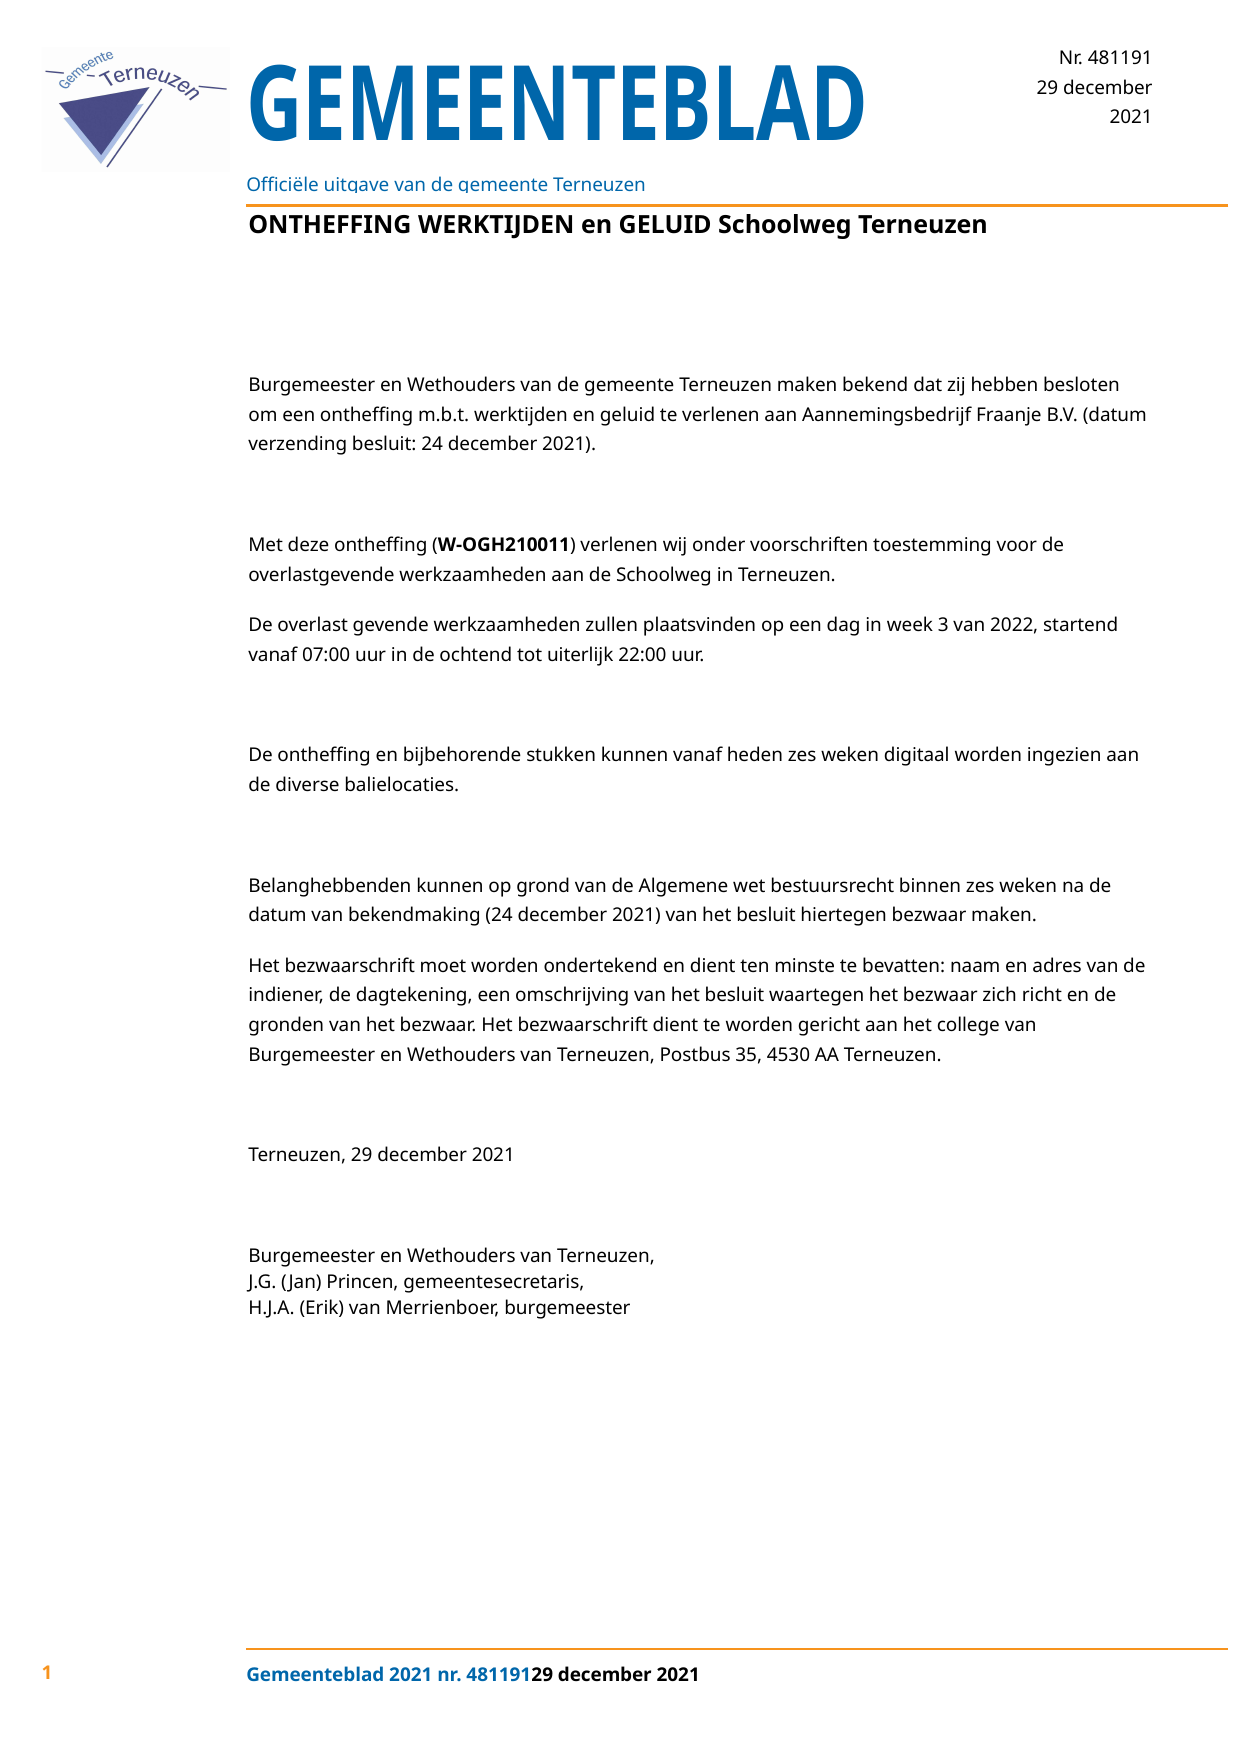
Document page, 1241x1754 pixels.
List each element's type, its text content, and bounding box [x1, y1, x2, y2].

text Met deze ontheffing (W-OGH210011) verlenen wij onder voorschriften toestemming voor de overlastgevende werkzaamheden aan de Schoolweg in Terneuzen. [248, 531, 1152, 586]
table_header Burgemeester en Wethouders van Terneuzen, [248, 1243, 1152, 1268]
table_cell J.G. (Jan) Princen, gemeentesecretaris, [248, 1268, 837, 1294]
text Belanghebbenden kunnen op grond van de Algemene wet bestuursrecht binnen zes weken na de datum van bekendmaking (24 december 2021) van het besluit hiertegen bezwaar maken. [248, 872, 1152, 927]
text De overlast gevende werkzaamheden zullen plaatsvinden op een dag in week 3 van 2022, startend vanaf 07:00 uur in de ochtend tot uiterlijk 22:00 uur. [248, 611, 1152, 666]
text Terneuzen, 29 december 2021 [248, 1142, 1152, 1167]
text De ontheffing en bijbehorende stukken kunnen vanaf heden zes weken digitaal worden ingezien aan de diverse balielocaties. [248, 742, 1152, 797]
table_cell H.J.A. (Erik) van Merrienboer, burgemeester [248, 1294, 1152, 1320]
text ONTHEFFING WERKTIJDEN en GELUID Schoolweg Terneuzen [248, 207, 1152, 241]
picture [41, 47, 231, 172]
table_cell [837, 1268, 1152, 1294]
text Burgemeester en Wethouders van de gemeente Terneuzen maken bekend dat zij hebben besloten om een ontheffing m.b.t. werktijden en geluid te verlenen aan Aannemingsbedrijf Fraanje B.V. (datum verzending besluit: 24 december 2021). [248, 371, 1152, 456]
text Het bezwaarschrift moet worden ondertekend en dient ten minste te bevatten: naam en adres van de indiener, de dagtekening, een omschrijving van het besluit waartegen het bezwaar zich richt en de gronden van het bezwaar. Het bezwaarschrift dient te worden gericht aan het college van Burgemeester en Wethouders van Terneuzen, Postbus 35, 4530 AA Terneuzen. [248, 952, 1152, 1066]
